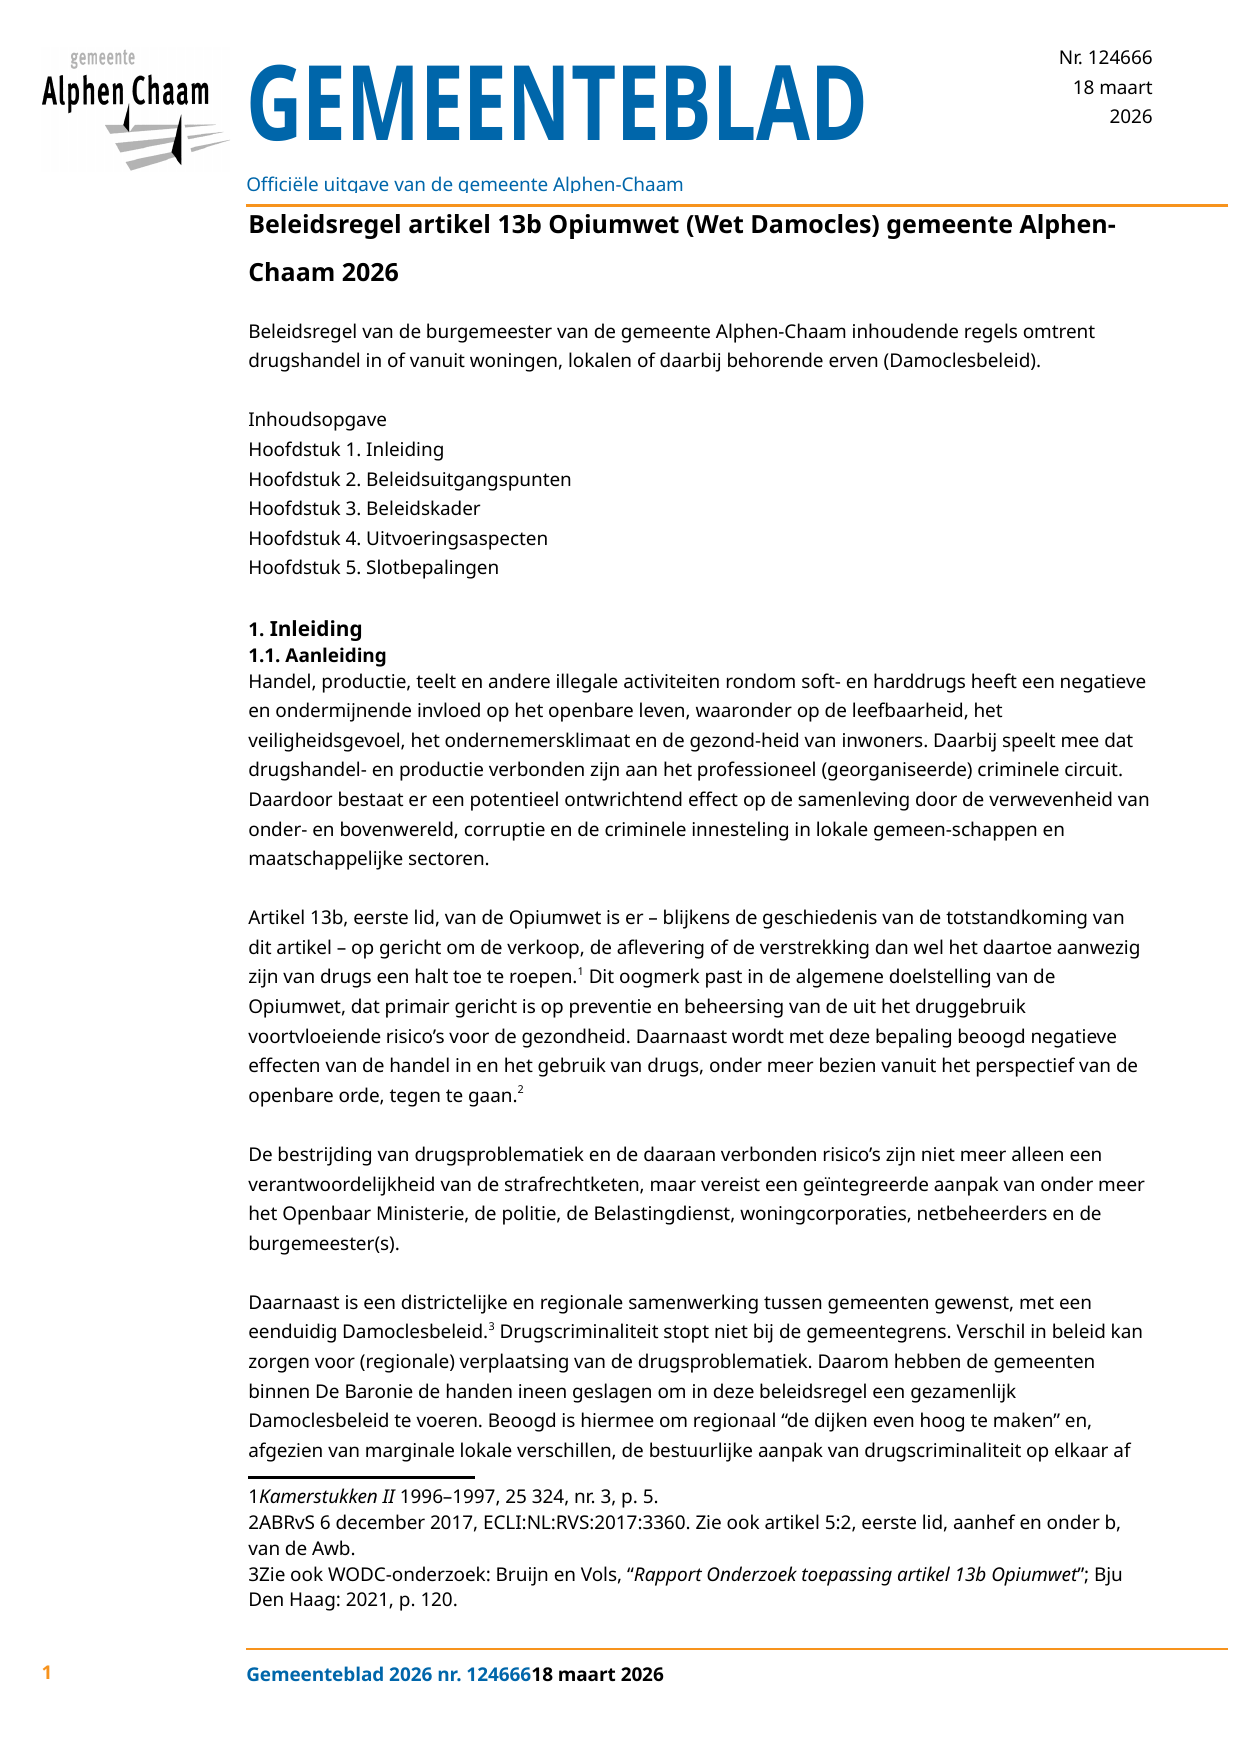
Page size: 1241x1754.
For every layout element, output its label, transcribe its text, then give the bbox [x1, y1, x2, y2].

text Beleidsregel artikel 13b Opiumwet (Wet Damocles) gemeente Alphen-Chaam 2026 [248, 207, 1152, 288]
text Hoofdstuk 5. Slotbepalingen [248, 554, 1152, 580]
text Zie ook WODC-onderzoek: Bruijn en Vols, “Rapport Onderzoek toepassing artikel 13b Opiumwet”; Bju Den Haag: 2021, p. 120. [248, 1561, 1152, 1612]
text Handel, productie, teelt en andere illegale activiteiten rondom soft- en harddrugs heeft een negatieve en ondermijnende invloed op het openbare leven, waaronder op de leefbaarheid, het veiligheidsgevoel, het ondernemersklimaat en de gezond-heid van inwoners. Daarbij speelt mee dat drugshandel- en productie verbonden zijn aan het professioneel (georganiseerde) criminele circuit. Daardoor bestaat er een potentieel ontwrichtend effect op de samenleving door de verwevenheid van onder- en bovenwereld, corruptie en de criminele innesteling in lokale gemeen-schappen en maatschappelijke sectoren. [248, 668, 1152, 871]
text Kamerstukken II 1996–1997, 25 324, nr. 3, p. 5. [248, 1483, 1152, 1509]
text Beleidsregel van de burgemeester van de gemeente Alphen-Chaam inhoudende regels omtrent drugshandel in of vanuit woningen, lokalen of daarbij behorende erven (Damoclesbeleid). [248, 318, 1152, 373]
text ABRvS 6 december 2017, ECLI:NL:RVS:2017:3360. Zie ook artikel 5:2, eerste lid, aanhef en onder b, van de Awb. [248, 1509, 1152, 1561]
text Hoofdstuk 2. Beleidsuitgangspunten [248, 466, 1152, 492]
text Artikel 13b, eerste lid, van de Opiumwet is er – blijkens de geschiedenis van de totstandkoming van dit artikel – op gericht om de verkoop, de aflevering of de verstrekking dan wel het daartoe aanwezig zijn van drugs een halt toe te roepen. Dit oogmerk past in de algemene doelstelling van de Opiumwet, dat primair gericht is op preventie en beheersing van de uit het druggebruik voortvloeiende risico’s voor de gezondheid. Daarnaast wordt met deze bepaling beoogd negatieve effecten van de handel in en het gebruik van drugs, onder meer bezien vanuit het perspectief van de openbare orde, tegen te gaan. [248, 904, 1152, 1108]
text 1. Inleiding [248, 614, 1152, 642]
picture [41, 47, 231, 172]
text De bestrijding van drugsproblematiek en de daaraan verbonden risico’s zijn niet meer alleen een verantwoordelijkheid van de strafrechtketen, maar vereist een geïntegreerde aanpak van onder meer het Openbaar Ministerie, de politie, de Belastingdienst, woningcorporaties, netbeheerders en de burgemeester(s). [248, 1141, 1152, 1256]
text 1.1. Aanleiding [248, 642, 1152, 668]
text Hoofdstuk 4. Uitvoeringsaspecten [248, 525, 1152, 551]
text Hoofdstuk 1. Inleiding [248, 436, 1152, 462]
text Daarnaast is een districtelijke en regionale samenwerking tussen gemeenten gewenst, met een eenduidig Damoclesbeleid. Drugscriminaliteit stopt niet bij de gemeentegrens. Verschil in beleid kan zorgen voor (regionale) verplaatsing van de drugsproblematiek. Daarom hebben de gemeenten binnen De Baronie de handen ineen geslagen om in deze beleidsregel een gezamenlijk Damoclesbeleid te voeren. Beoogd is hiermee om regionaal “de dijken even hoog te maken” en, afgezien van marginale lokale verschillen, de bestuurlijke aanpak van drugscriminaliteit op elkaar af [248, 1289, 1152, 1463]
text Inhoudsopgave [248, 407, 1152, 432]
text Hoofdstuk 3. Beleidskader [248, 495, 1152, 521]
